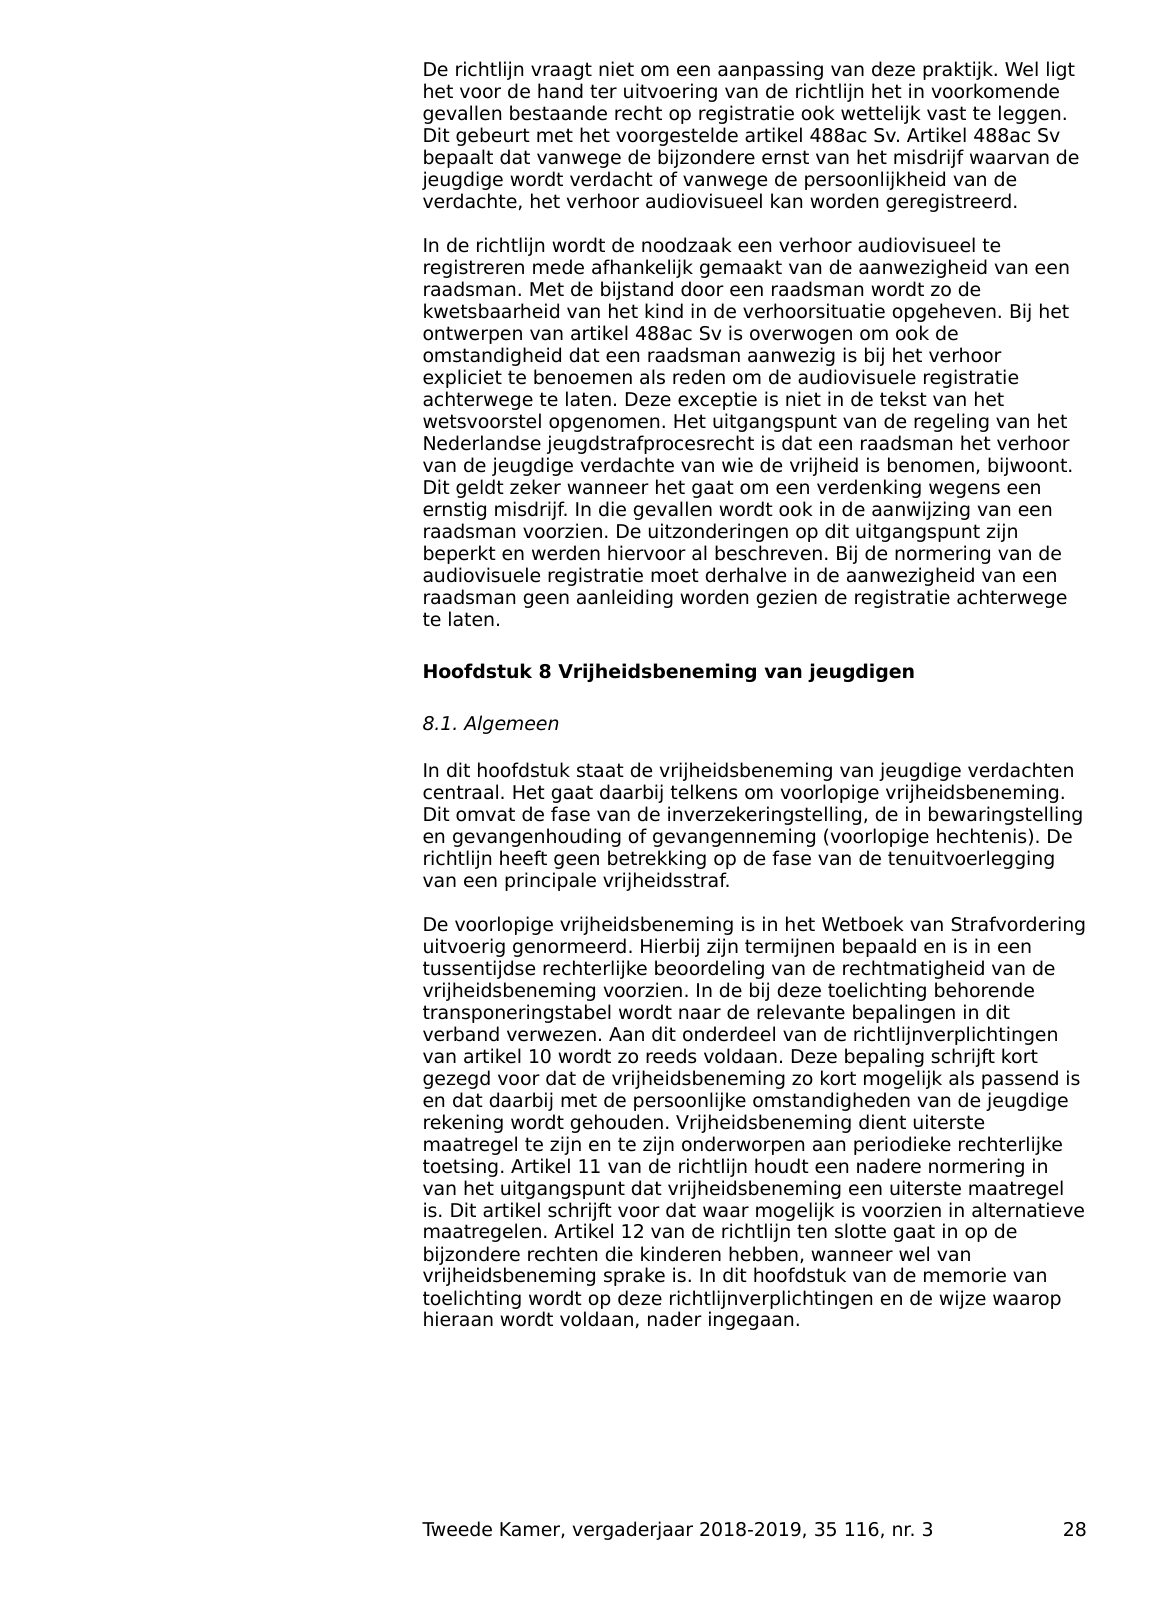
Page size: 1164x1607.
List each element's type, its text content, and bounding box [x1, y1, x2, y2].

text De richtlijn vraagt niet om een aanpassing van deze praktijk. Wel ligt het voor de hand ter uitvoering van de richtlijn het in voorkomende gevallen bestaande recht op registratie ook wettelijk vast te leggen. Dit gebeurt met het voorgestelde artikel 488ac Sv. Artikel 488ac Sv bepaalt dat vanwege de bijzondere ernst van het misdrijf waarvan de jeugdige wordt verdacht of vanwege de persoonlijkheid van de verdachte, het verhoor audiovisueel kan worden geregistreerd. [422, 59, 1087, 213]
subtitle Hoofdstuk 8 Vrijheidsbeneming van jeugdigen [422, 661, 1087, 683]
text In dit hoofdstuk staat de vrijheidsbeneming van jeugdige verdachten centraal. Het gaat daarbij telkens om voorlopige vrijheidsbeneming. Dit omvat de fase van de inverzekeringstelling, de in bewaringstelling en gevangenhouding of gevangenneming (voorlopige hechtenis). De richtlijn heeft geen betrekking op de fase van de tenuitvoerlegging van een principale vrijheidsstraf. [422, 760, 1087, 892]
text In de richtlijn wordt de noodzaak een verhoor audiovisueel te registreren mede afhankelijk gemaakt van de aanwezigheid van een raadsman. Met de bijstand door een raadsman wordt zo de kwetsbaarheid van het kind in de verhoorsituatie opgeheven. Bij het ontwerpen van artikel 488ac Sv is overwogen om ook de omstandigheid dat een raadsman aanwezig is bij het verhoor expliciet te benoemen als reden om de audiovisuele registratie achterwege te laten. Deze exceptie is niet in de tekst van het wetsvoorstel opgenomen. Het uitgangspunt van de regeling van het Nederlandse jeugdstrafprocesrecht is dat een raadsman het verhoor van de jeugdige verdachte van wie de vrijheid is benomen, bijwoont. Dit geldt zeker wanneer het gaat om een verdenking wegens een ernstig misdrijf. In die gevallen wordt ook in de aanwijzing van een raadsman voorzien. De uitzonderingen op dit uitgangspunt zijn beperkt en werden hiervoor al beschreven. Bij de normering van de audiovisuele registratie moet derhalve in de aanwezigheid van een raadsman geen aanleiding worden gezien de registratie achterwege te laten. [422, 235, 1087, 631]
subtitle 8.1. Algemeen [422, 713, 1087, 735]
text De voorlopige vrijheidsbeneming is in het Wetboek van Strafvordering uitvoerig genormeerd. Hierbij zijn termijnen bepaald en is in een tussentijdse rechterlijke beoordeling van de rechtmatigheid van de vrijheidsbeneming voorzien. In de bij deze toelichting behorende transponeringstabel wordt naar de relevante bepalingen in dit verband verwezen. Aan dit onderdeel van de richtlijnverplichtingen van artikel 10 wordt zo reeds voldaan. Deze bepaling schrijft kort gezegd voor dat de vrijheidsbeneming zo kort mogelijk als passend is en dat daarbij met de persoonlijke omstandigheden van de jeugdige rekening wordt gehouden. Vrijheidsbeneming dient uiterste maatregel te zijn en te zijn onderworpen aan periodieke rechterlijke toetsing. Artikel 11 van de richtlijn houdt een nadere normering in van het uitgangspunt dat vrijheidsbeneming een uiterste maatregel is. Dit artikel schrijft voor dat waar mogelijk is voorzien in alternatieve maatregelen. Artikel 12 van de richtlijn ten slotte gaat in op de bijzondere rechten die kinderen hebben, wanneer wel van vrijheidsbeneming sprake is. In dit hoofdstuk van de memorie van toelichting wordt op deze richtlijnverplichtingen en de wijze waarop hieraan wordt voldaan, nader ingegaan. [422, 914, 1087, 1331]
